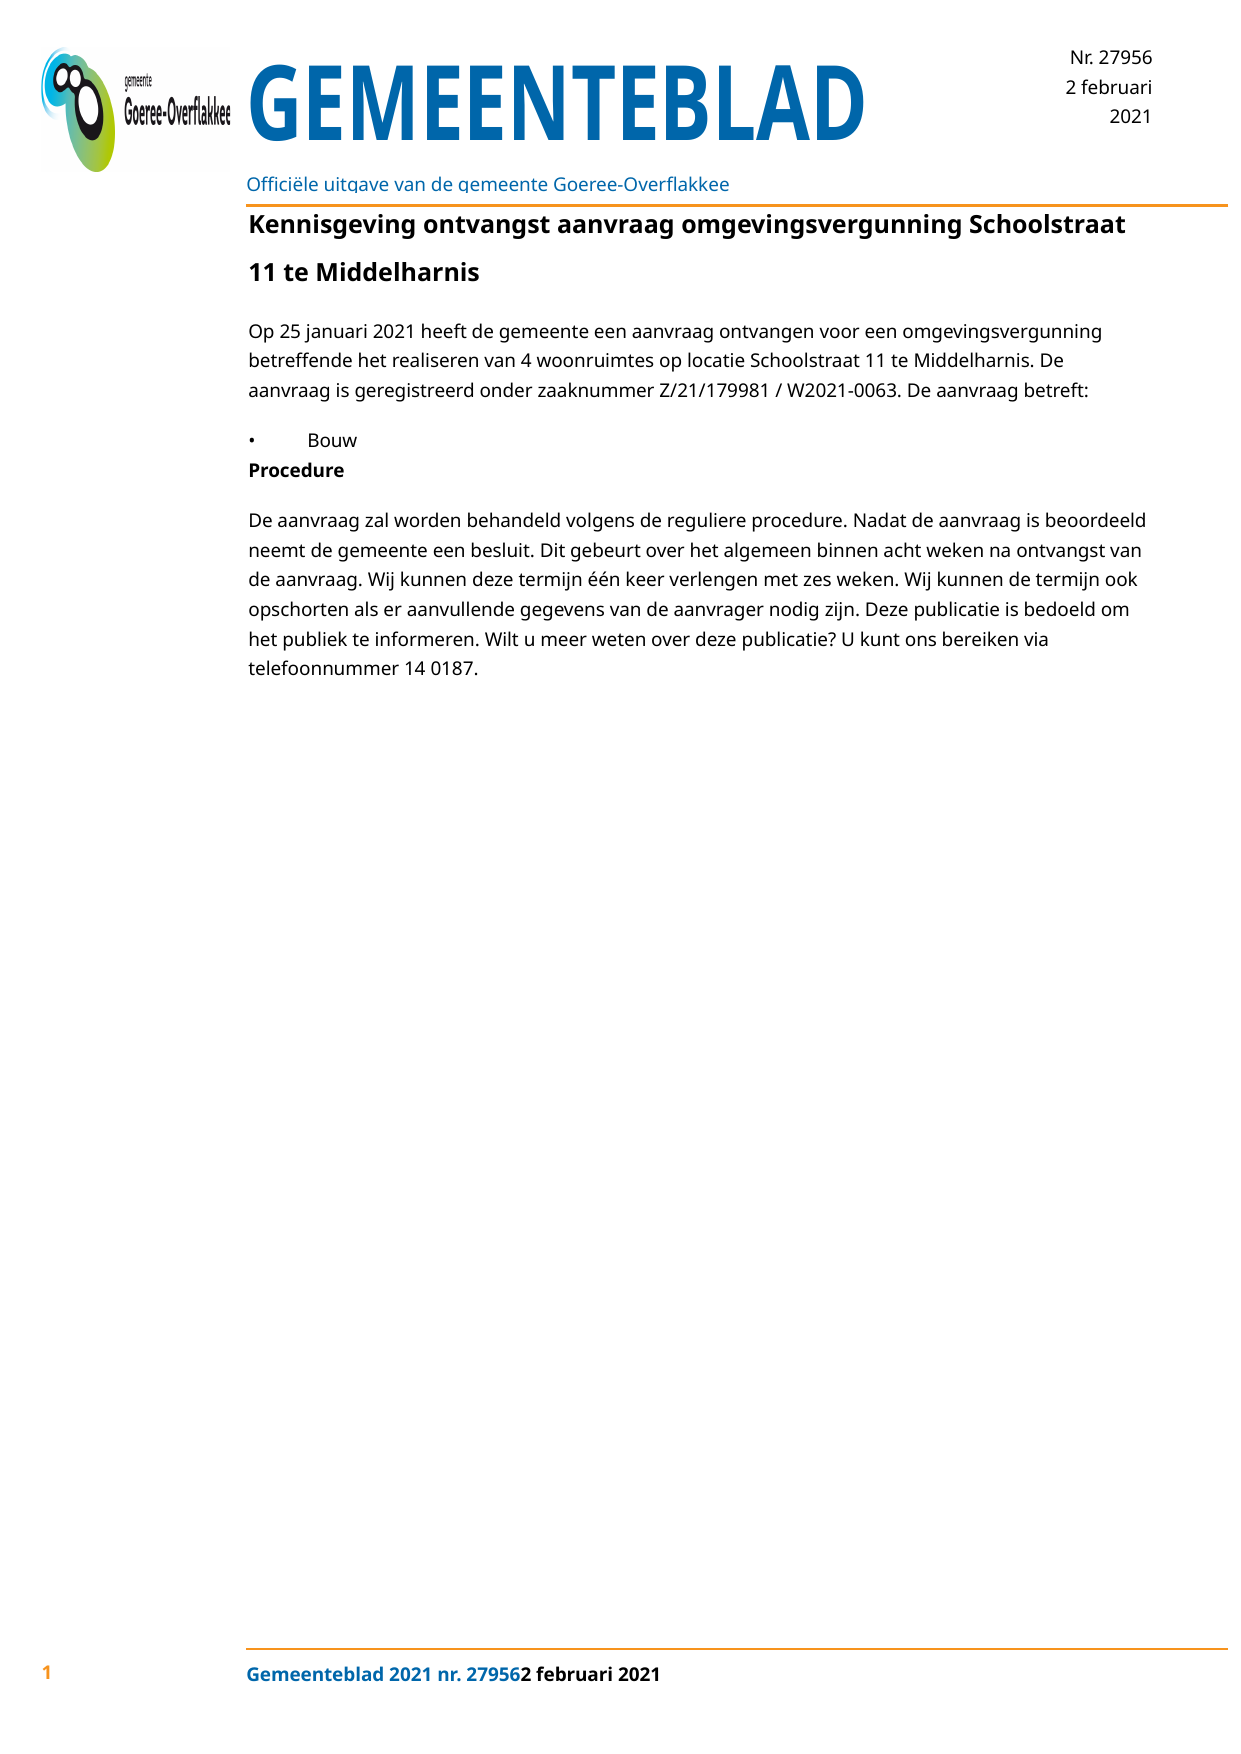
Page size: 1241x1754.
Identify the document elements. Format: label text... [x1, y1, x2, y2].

text Procedure [248, 457, 1152, 483]
text De aanvraag zal worden behandeld volgens de reguliere procedure. Nadat de aanvraag is beoordeeld neemt de gemeente een besluit. Dit gebeurt over het algemeen binnen acht weken na ontvangst van de aanvraag. Wij kunnen deze termijn één keer verlengen met zes weken. Wij kunnen de termijn ook opschorten als er aanvullende gegevens van de aanvrager nodig zijn. Deze publicatie is bedoeld om het publiek te informeren. Wilt u meer weten over deze publicatie? U kunt ons bereiken via telefoonnummer 14 0187. [248, 507, 1152, 681]
text Op 25 januari 2021 heeft de gemeente een aanvraag ontvangen voor een omgevingsvergunning betreffende het realiseren van 4 woonruimtes op locatie Schoolstraat 11 te Middelharnis. De aanvraag is geregistreerd onder zaaknummer Z/21/179981 / W2021-0063. De aanvraag betreft: [248, 318, 1152, 403]
picture [41, 47, 231, 172]
list Bouw [248, 427, 1152, 453]
text Kennisgeving ontvangst aanvraag omgevingsvergunning Schoolstraat 11 te Middelharnis [248, 207, 1152, 288]
